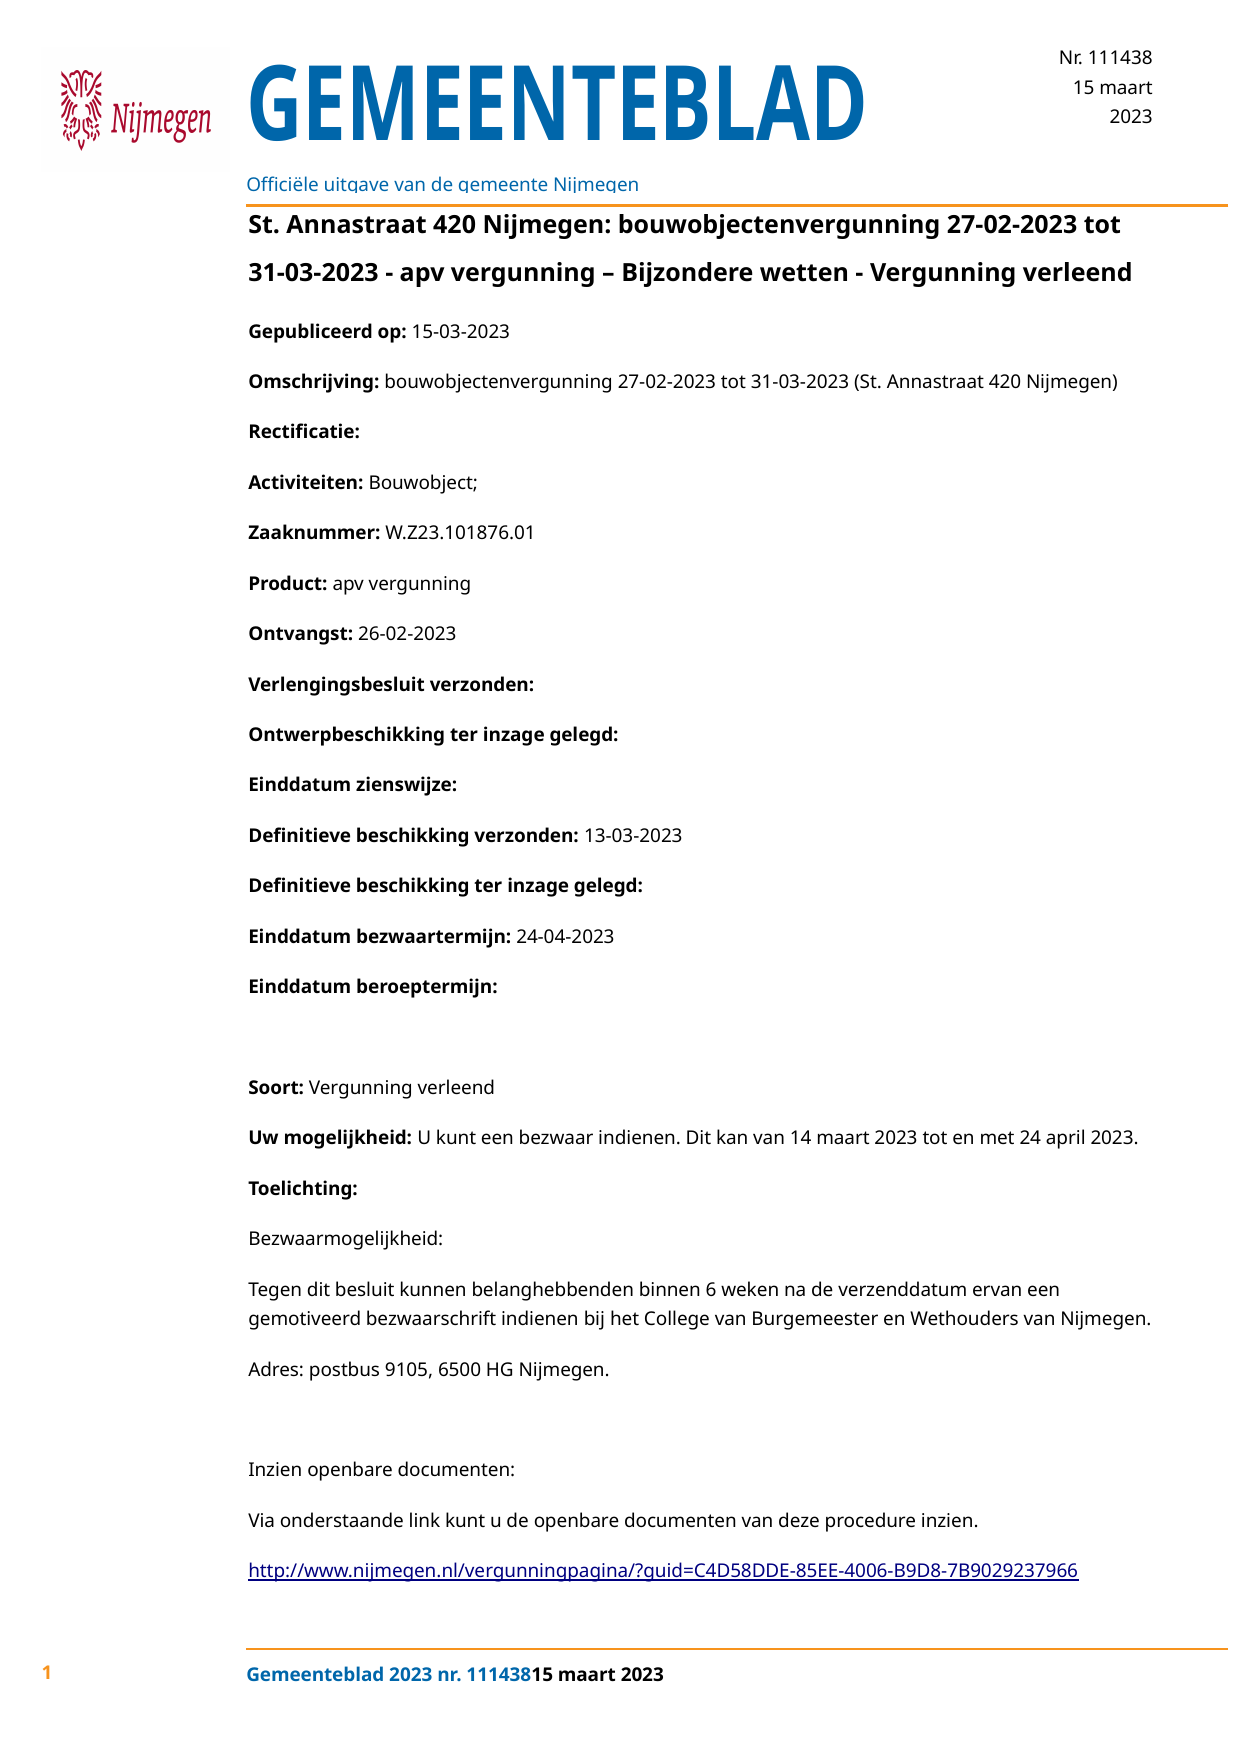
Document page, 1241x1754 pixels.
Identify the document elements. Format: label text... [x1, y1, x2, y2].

text Bezwaarmogelijkheid: [248, 1225, 1152, 1251]
text Toelichting: [248, 1175, 1152, 1201]
text Omschrijving: bouwobjectenvergunning 27-02-2023 tot 31-03-2023 (St. Annastraat 420 Nijmegen) [248, 368, 1152, 394]
text Einddatum beroeptermijn: [248, 973, 1152, 999]
text Rectificatie: [248, 419, 1152, 444]
text Soort: Vergunning verleend [248, 1074, 1152, 1100]
text St. Annastraat 420 Nijmegen: bouwobjectenvergunning 27-02-2023 tot 31-03-2023 - apv vergunning – Bijzondere wetten - Vergunning verleend [248, 207, 1152, 288]
text Gepubliceerd op: 15-03-2023 [248, 318, 1152, 344]
picture [41, 47, 231, 172]
text Definitieve beschikking ter inzage gelegd: [248, 872, 1152, 898]
text Tegen dit besluit kunnen belanghebbenden binnen 6 weken na de verzenddatum ervan een gemotiveerd bezwaarschrift indienen bij het College van Burgemeester en Wethouders van Nijmegen. [248, 1276, 1152, 1331]
text Zaaknummer: W.Z23.101876.01 [248, 519, 1152, 545]
text Adres: postbus 9105, 6500 HG Nijmegen. [248, 1356, 1152, 1382]
text http://www.nijmegen.nl/vergunningpagina/?guid=C4D58DDE-85EE-4006-B9D8-7B9029237966 [248, 1557, 1152, 1583]
text Product: apv vergunning [248, 570, 1152, 596]
text Via onderstaande link kunt u de openbare documenten van deze procedure inzien. [248, 1507, 1152, 1533]
text Inzien openbare documenten: [248, 1457, 1152, 1482]
text Ontwerpbeschikking ter inzage gelegd: [248, 721, 1152, 747]
text Ontvangst: 26-02-2023 [248, 620, 1152, 646]
text Einddatum bezwaartermijn: 24-04-2023 [248, 923, 1152, 949]
text Uw mogelijkheid: U kunt een bezwaar indienen. Dit kan van 14 maart 2023 tot en met 24 april 2023. [248, 1124, 1152, 1150]
text Definitieve beschikking verzonden: 13-03-2023 [248, 822, 1152, 848]
text Activiteiten: Bouwobject; [248, 469, 1152, 495]
text Einddatum zienswijze: [248, 772, 1152, 797]
text Verlengingsbesluit verzonden: [248, 671, 1152, 697]
